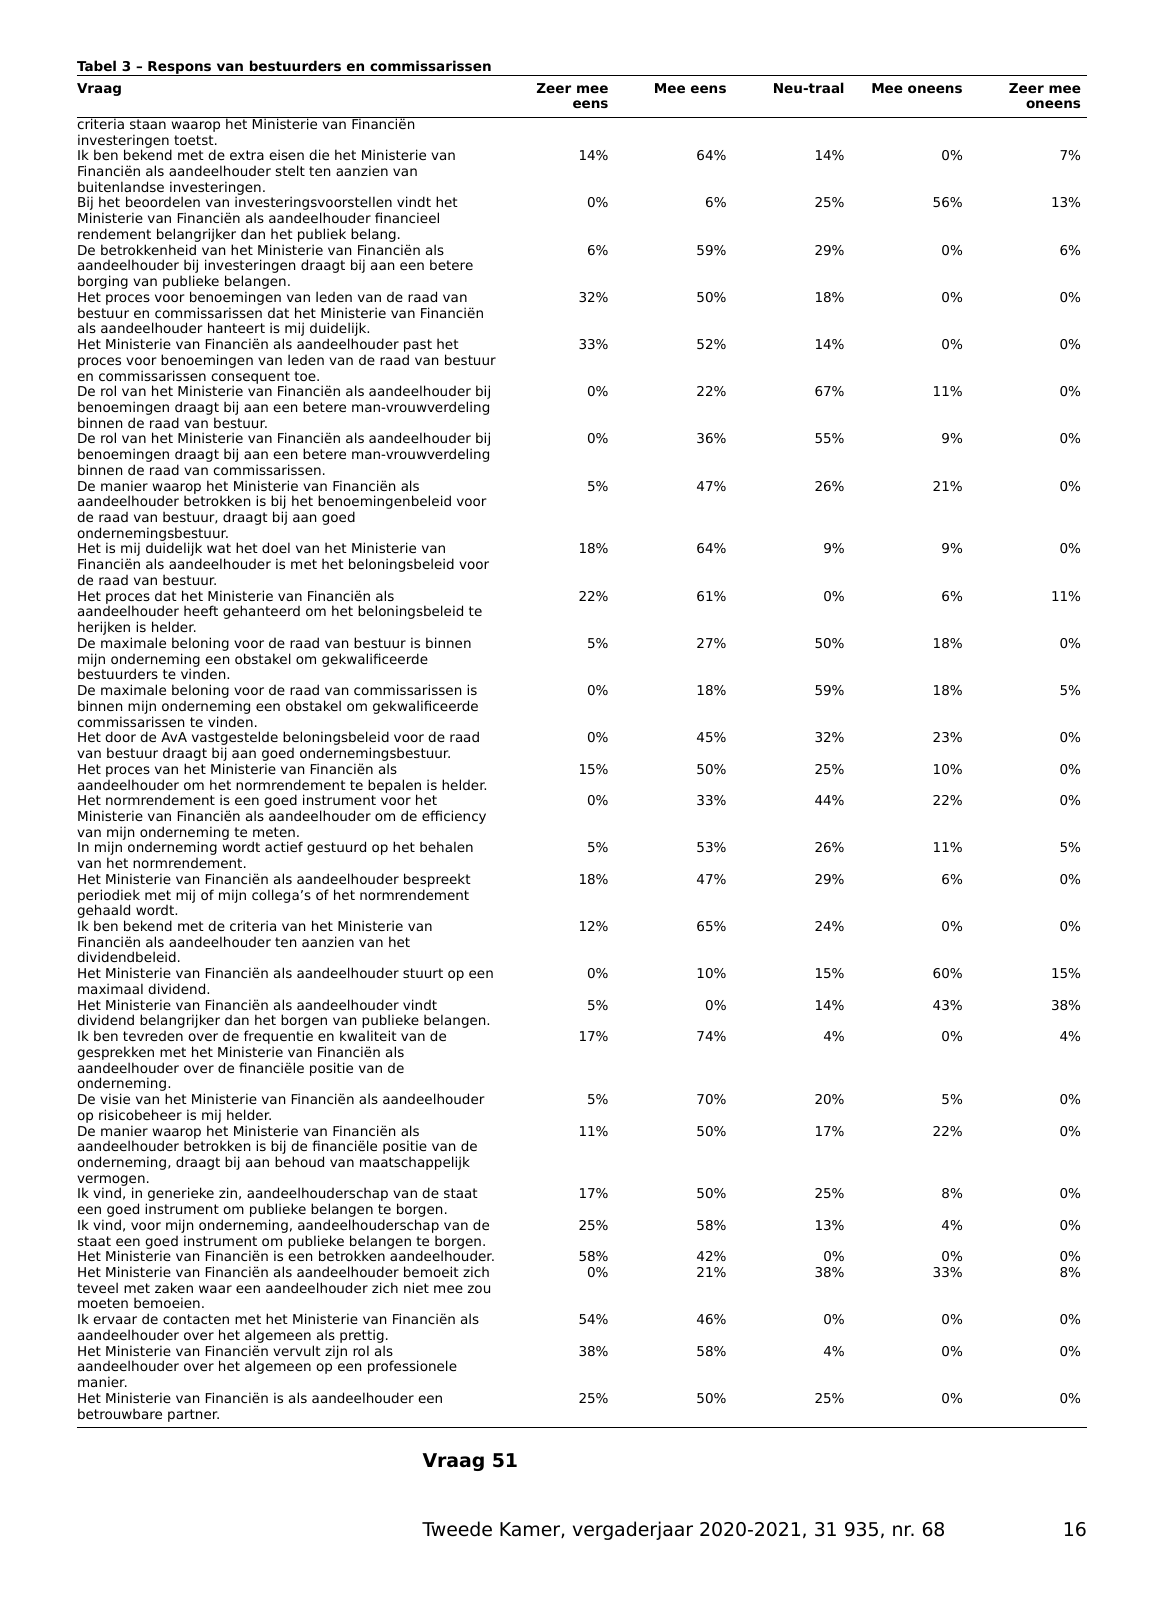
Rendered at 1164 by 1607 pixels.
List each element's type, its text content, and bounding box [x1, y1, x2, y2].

table_cell 18% [614, 683, 732, 730]
table_cell 18% [496, 872, 614, 919]
table_cell 5% [969, 840, 1087, 872]
table_cell 22% [614, 384, 732, 431]
table_cell Vraag [77, 76, 496, 117]
table_cell 6% [969, 243, 1087, 290]
table_cell criteria staan waarop het Ministerie van Financiën investeringen toetst. [77, 118, 496, 148]
table_cell 0% [969, 1312, 1087, 1343]
table_cell 0% [614, 998, 732, 1029]
table_cell 64% [614, 148, 732, 195]
table_cell 0% [969, 1391, 1087, 1427]
table_cell 4% [850, 1218, 968, 1249]
table_cell Bij het beoordelen van investeringsvoorstellen vindt het Ministerie van Financiën als aandeelhouder financieel rendement belangrijker dan het publiek belang. [77, 195, 496, 242]
table_cell 18% [850, 683, 968, 730]
table_cell 0% [496, 683, 614, 730]
table_cell 9% [850, 541, 968, 588]
table_cell 4% [969, 1029, 1087, 1092]
table_cell 14% [732, 337, 850, 384]
table_cell 0% [496, 384, 614, 431]
table_cell 11% [850, 384, 968, 431]
table_cell 0% [732, 1249, 850, 1265]
table_cell 5% [969, 683, 1087, 730]
table_cell Het Ministerie van Financiën vervult zijn rol als aandeelhouder over het algemeen op een professionele manier. [77, 1344, 496, 1391]
table_cell 50% [614, 290, 732, 337]
table_cell 0% [732, 589, 850, 636]
table_cell 0% [969, 919, 1087, 966]
table_cell 21% [850, 479, 968, 541]
table_cell Het proces dat het Ministerie van Financiën als aandeelhouder heeft gehanteerd om het beloningsbeleid te herijken is helder. [77, 589, 496, 636]
table_cell Het proces voor benoemingen van leden van de raad van bestuur en commissarissen dat het Ministerie van Financiën als aandeelhouder hanteert is mij duidelijk. [77, 290, 496, 337]
table_cell 0% [969, 872, 1087, 919]
table_cell 55% [732, 431, 850, 478]
table_cell 29% [732, 243, 850, 290]
table_cell 0% [496, 431, 614, 478]
table_cell De manier waarop het Ministerie van Financiën als aandeelhouder betrokken is bij het benoemingenbeleid voor de raad van bestuur, draagt bij aan goed ondernemingsbestuur. [77, 479, 496, 541]
table_cell 20% [732, 1092, 850, 1123]
table_cell Ik vind, voor mijn onderneming, aandeelhouderschap van de staat een goed instrument om publieke belangen te borgen. [77, 1218, 496, 1249]
table_cell 26% [732, 840, 850, 872]
table_cell 17% [496, 1029, 614, 1092]
table_cell Ik ervaar de contacten met het Ministerie van Financiën als aandeelhouder over het algemeen als prettig. [77, 1312, 496, 1343]
text Vraag 51 [422, 1450, 1087, 1472]
table_cell 38% [732, 1265, 850, 1312]
table_cell 0% [850, 290, 968, 337]
table_cell 0% [850, 1344, 968, 1391]
table_cell 58% [614, 1344, 732, 1391]
table_cell 0% [850, 1029, 968, 1092]
table_cell 25% [732, 195, 850, 242]
table_cell Ik ben tevreden over de frequentie en kwaliteit van de gesprekken met het Ministerie van Financiën als aandeelhouder over de financiële positie van de onderneming. [77, 1029, 496, 1092]
table_cell 43% [850, 998, 968, 1029]
table_cell 50% [732, 636, 850, 683]
table_cell 0% [969, 1344, 1087, 1391]
table_cell 0% [969, 384, 1087, 431]
table_cell 13% [732, 1218, 850, 1249]
table_cell 0% [850, 1312, 968, 1343]
table_cell 0% [496, 730, 614, 762]
table_cell 5% [496, 636, 614, 683]
table_cell 64% [614, 541, 732, 588]
table_cell 0% [850, 337, 968, 384]
table_cell De betrokkenheid van het Ministerie van Financiën als aandeelhouder bij investeringen draagt bij aan een betere borging van publieke belangen. [77, 243, 496, 290]
table_cell 47% [614, 872, 732, 919]
table_cell 56% [850, 195, 968, 242]
table_cell Het Ministerie van Financiën als aandeelhouder bespreekt periodiek met mij of mijn collega’s of het normrendement gehaald wordt. [77, 872, 496, 919]
table_cell 0% [969, 290, 1087, 337]
table_cell Zeer mee oneens [969, 76, 1087, 117]
table_cell 15% [969, 966, 1087, 997]
table_cell Het door de AvA vastgestelde beloningsbeleid voor de raad van bestuur draagt bij aan goed ondernemingsbestuur. [77, 730, 496, 762]
table_cell 23% [850, 730, 968, 762]
table_cell Ik ben bekend met de criteria van het Ministerie van Financiën als aandeelhouder ten aanzien van het dividendbeleid. [77, 919, 496, 966]
table_cell De rol van het Ministerie van Financiën als aandeelhouder bij benoemingen draagt bij aan een betere man-vrouwverdeling binnen de raad van bestuur. [77, 384, 496, 431]
table_cell 50% [614, 1123, 732, 1186]
table_cell 0% [496, 793, 614, 840]
table_cell 0% [969, 479, 1087, 541]
table_cell 10% [850, 762, 968, 793]
table_cell 60% [850, 966, 968, 997]
table_cell 6% [850, 872, 968, 919]
table_cell 8% [850, 1186, 968, 1218]
table_cell 11% [496, 1123, 614, 1186]
table_cell 50% [614, 762, 732, 793]
table_cell [732, 118, 850, 148]
table_cell 5% [850, 1092, 968, 1123]
table_cell 25% [732, 762, 850, 793]
table_cell [496, 118, 614, 148]
table_cell Het Ministerie van Financiën als aandeelhouder stuurt op een maximaal dividend. [77, 966, 496, 997]
table_cell 27% [614, 636, 732, 683]
table_cell 8% [969, 1265, 1087, 1312]
table_cell 0% [496, 195, 614, 242]
table_cell 33% [614, 793, 732, 840]
table_cell 45% [614, 730, 732, 762]
table_cell 6% [850, 589, 968, 636]
table_cell 54% [496, 1312, 614, 1343]
table_cell In mijn onderneming wordt actief gestuurd op het behalen van het normrendement. [77, 840, 496, 872]
table_cell 36% [614, 431, 732, 478]
table_cell 18% [496, 541, 614, 588]
table_cell 12% [496, 919, 614, 966]
table_cell Ik ben bekend met de extra eisen die het Ministerie van Financiën als aandeelhouder stelt ten aanzien van buitenlandse investeringen. [77, 148, 496, 195]
table_cell 24% [732, 919, 850, 966]
table_cell Mee oneens [850, 76, 968, 117]
table_cell 38% [496, 1344, 614, 1391]
table_cell 61% [614, 589, 732, 636]
table_cell 17% [496, 1186, 614, 1218]
table_cell 42% [614, 1249, 732, 1265]
table_cell 11% [850, 840, 968, 872]
table_cell 0% [969, 431, 1087, 478]
table_cell 0% [969, 730, 1087, 762]
table_cell 22% [850, 793, 968, 840]
table_cell [969, 118, 1087, 148]
table_cell 65% [614, 919, 732, 966]
table_cell Het Ministerie van Financiën is als aandeelhouder een betrouwbare partner. [77, 1391, 496, 1427]
table_cell 4% [732, 1344, 850, 1391]
table_cell 26% [732, 479, 850, 541]
table_cell 10% [614, 966, 732, 997]
table_cell 47% [614, 479, 732, 541]
table_cell 25% [496, 1218, 614, 1249]
table_cell 9% [732, 541, 850, 588]
table_cell 0% [969, 541, 1087, 588]
table_cell 25% [732, 1186, 850, 1218]
table_cell 0% [969, 1218, 1087, 1249]
table_cell [850, 118, 968, 148]
table_cell 0% [969, 762, 1087, 793]
table_cell 0% [850, 243, 968, 290]
table_cell 6% [614, 195, 732, 242]
table_cell Neu-traal [732, 76, 850, 117]
table_cell 14% [732, 148, 850, 195]
table_cell 0% [496, 1265, 614, 1312]
table_cell [614, 118, 732, 148]
table_cell Het normrendement is een goed instrument voor het Ministerie van Financiën als aandeelhouder om de efficiency van mijn onderneming te meten. [77, 793, 496, 840]
table_cell 33% [850, 1265, 968, 1312]
table_cell De visie van het Ministerie van Financiën als aandeelhouder op risicobeheer is mij helder. [77, 1092, 496, 1123]
table_cell 25% [732, 1391, 850, 1427]
table_cell 5% [496, 840, 614, 872]
table_cell 59% [732, 683, 850, 730]
table_cell 0% [732, 1312, 850, 1343]
table_cell 25% [496, 1391, 614, 1427]
table_cell 17% [732, 1123, 850, 1186]
table_cell 5% [496, 1092, 614, 1123]
table_cell 15% [496, 762, 614, 793]
table_cell 32% [496, 290, 614, 337]
table_cell 0% [496, 966, 614, 997]
table_cell 52% [614, 337, 732, 384]
table_cell De maximale beloning voor de raad van bestuur is binnen mijn onderneming een obstakel om gekwalificeerde bestuurders te vinden. [77, 636, 496, 683]
table_cell 0% [969, 636, 1087, 683]
table_cell 14% [496, 148, 614, 195]
table_cell 32% [732, 730, 850, 762]
table_cell 58% [614, 1218, 732, 1249]
table_cell Het proces van het Ministerie van Financiën als aandeelhouder om het normrendement te bepalen is helder. [77, 762, 496, 793]
table_cell 0% [850, 1249, 968, 1265]
table_cell 44% [732, 793, 850, 840]
table_cell 18% [850, 636, 968, 683]
table_cell Het Ministerie van Financiën als aandeelhouder past het proces voor benoemingen van leden van de raad van bestuur en commissarissen consequent toe. [77, 337, 496, 384]
table_cell 14% [732, 998, 850, 1029]
table_cell 50% [614, 1186, 732, 1218]
table_cell 0% [969, 793, 1087, 840]
table_cell 0% [969, 1249, 1087, 1265]
table_header Tabel 3 – Respons van bestuurders en commissarissen [77, 59, 1087, 75]
table_cell 5% [496, 479, 614, 541]
table_cell 6% [496, 243, 614, 290]
table_cell 0% [850, 148, 968, 195]
table_cell Zeer mee eens [496, 76, 614, 117]
table_cell 33% [496, 337, 614, 384]
table_cell 29% [732, 872, 850, 919]
table_cell 5% [496, 998, 614, 1029]
table_cell 13% [969, 195, 1087, 242]
table_cell Het Ministerie van Financiën als aandeelhouder bemoeit zich teveel met zaken waar een aandeelhouder zich niet mee zou moeten bemoeien. [77, 1265, 496, 1312]
table_cell 9% [850, 431, 968, 478]
table_cell 7% [969, 148, 1087, 195]
table_cell 38% [969, 998, 1087, 1029]
table_cell 67% [732, 384, 850, 431]
table_cell 15% [732, 966, 850, 997]
table_cell 11% [969, 589, 1087, 636]
table_cell 0% [969, 1186, 1087, 1218]
table_cell 0% [969, 337, 1087, 384]
table_cell 58% [496, 1249, 614, 1265]
table_cell 46% [614, 1312, 732, 1343]
table_cell Mee eens [614, 76, 732, 117]
table_cell De maximale beloning voor de raad van commissarissen is binnen mijn onderneming een obstakel om gekwalificeerde commissarissen te vinden. [77, 683, 496, 730]
table_cell 59% [614, 243, 732, 290]
table_cell 21% [614, 1265, 732, 1312]
table_cell 53% [614, 840, 732, 872]
table_cell 70% [614, 1092, 732, 1123]
table_cell 0% [969, 1123, 1087, 1186]
table_cell 18% [732, 290, 850, 337]
table_cell Het Ministerie van Financiën als aandeelhouder vindt dividend belangrijker dan het borgen van publieke belangen. [77, 998, 496, 1029]
table_cell 0% [969, 1092, 1087, 1123]
table_cell De rol van het Ministerie van Financiën als aandeelhouder bij benoemingen draagt bij aan een betere man-vrouwverdeling binnen de raad van commissarissen. [77, 431, 496, 478]
table_cell Het Ministerie van Financiën is een betrokken aandeelhouder. [77, 1249, 496, 1265]
table_cell 4% [732, 1029, 850, 1092]
table_cell Het is mij duidelijk wat het doel van het Ministerie van Financiën als aandeelhouder is met het beloningsbeleid voor de raad van bestuur. [77, 541, 496, 588]
table_cell Ik vind, in generieke zin, aandeelhouderschap van de staat een goed instrument om publieke belangen te borgen. [77, 1186, 496, 1218]
table_cell 0% [850, 1391, 968, 1427]
table_cell 0% [850, 919, 968, 966]
table_cell 74% [614, 1029, 732, 1092]
table_cell De manier waarop het Ministerie van Financiën als aandeelhouder betrokken is bij de financiële positie van de onderneming, draagt bij aan behoud van maatschappelijk vermogen. [77, 1123, 496, 1186]
table_cell 22% [850, 1123, 968, 1186]
table_cell 22% [496, 589, 614, 636]
table_cell 50% [614, 1391, 732, 1427]
